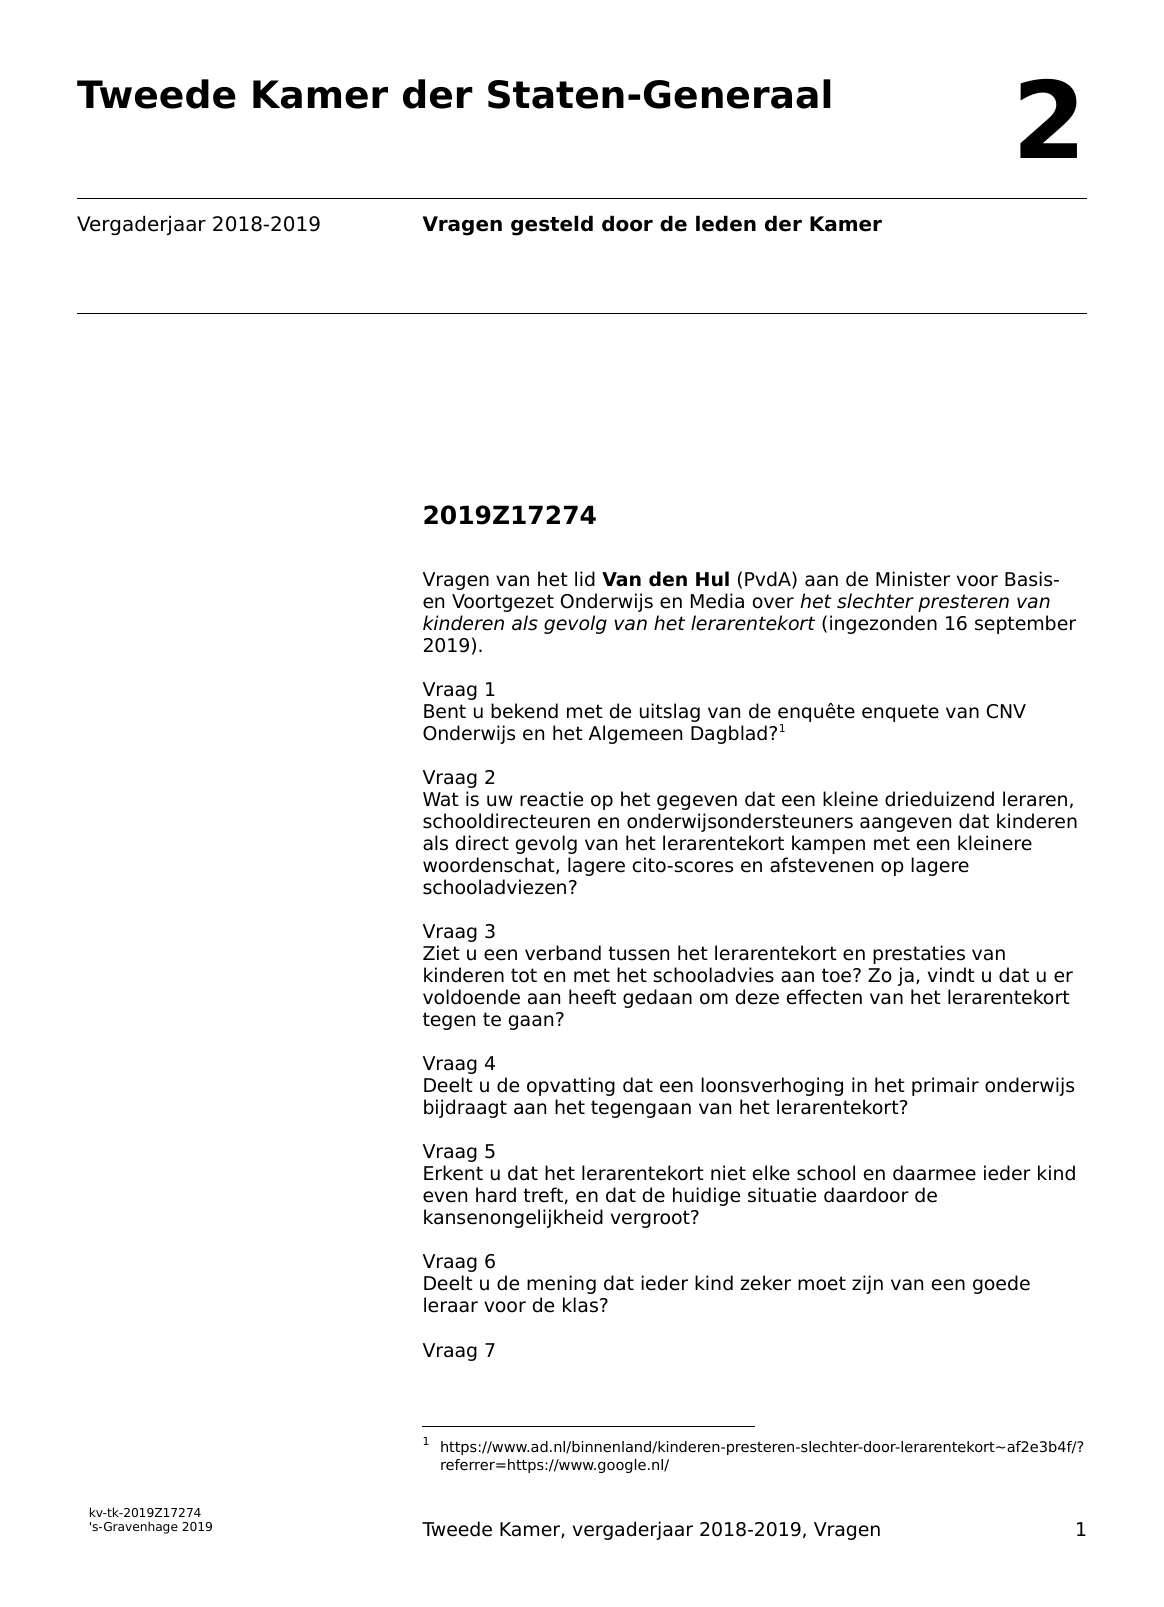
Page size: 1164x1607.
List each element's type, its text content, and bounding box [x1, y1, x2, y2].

text kv-tk-2019Z17274 [88, 1506, 323, 1520]
text Wat is uw reactie op het gegeven dat een kleine drieduizend leraren, schooldirecteuren en onderwijsondersteuners aangeven dat kinderen als direct gevolg van het lerarentekort kampen met een kleinere woordenschat, lagere cito-scores en afstevenen op lagere schooladviezen? [422, 789, 1087, 899]
text 's-Gravenhage 2019 [88, 1520, 323, 1534]
text Vraag 3 [422, 921, 1087, 943]
text Vraag 5 [422, 1141, 1087, 1163]
text 2019Z17274 [422, 501, 1087, 531]
table_cell Vergaderjaar 2018-2019 [77, 199, 422, 313]
text Deelt u de opvatting dat een loonsverhoging in het primair onderwijs bijdraagt aan het tegengaan van het lerarentekort? [422, 1075, 1087, 1119]
text https://www.ad.nl/binnenland/kinderen-presteren-slechter-door-lerarentekort~af2e3b4f/?referrer=https://www.google.nl/ [422, 1435, 1087, 1474]
text Vraag 6 [422, 1251, 1087, 1273]
text Vraag 4 [422, 1053, 1087, 1075]
table_cell Vragen gesteld door de leden der Kamer [422, 199, 1087, 313]
table_header 2 [886, 59, 1087, 198]
text Erkent u dat het lerarentekort niet elke school en daarmee ieder kind even hard treft, en dat de huidige situatie daardoor de kansenongelijkheid vergroot? [422, 1163, 1087, 1229]
text Vraag 2 [422, 767, 1087, 789]
text Bent u bekend met de uitslag van de enquête enquete van CNV Onderwijs en het Algemeen Dagblad? [422, 701, 1087, 745]
text Vragen van het lid Van den Hul (PvdA) aan de Minister voor Basis- en Voortgezet Onderwijs en Media over het slechter presteren van kinderen als gevolg van het lerarentekort (ingezonden 16 september 2019). [422, 569, 1087, 657]
text Ziet u een verband tussen het lerarentekort en prestaties van kinderen tot en met het schooladvies aan toe? Zo ja, vindt u dat u er voldoende aan heeft gedaan om deze effecten van het lerarentekort tegen te gaan? [422, 943, 1087, 1031]
text Vraag 1 [422, 679, 1087, 701]
text Vraag 7 [422, 1339, 1087, 1361]
text Deelt u de mening dat ieder kind zeker moet zijn van een goede leraar voor de klas? [422, 1273, 1087, 1317]
table_header Tweede Kamer der Staten-Generaal [77, 59, 886, 198]
